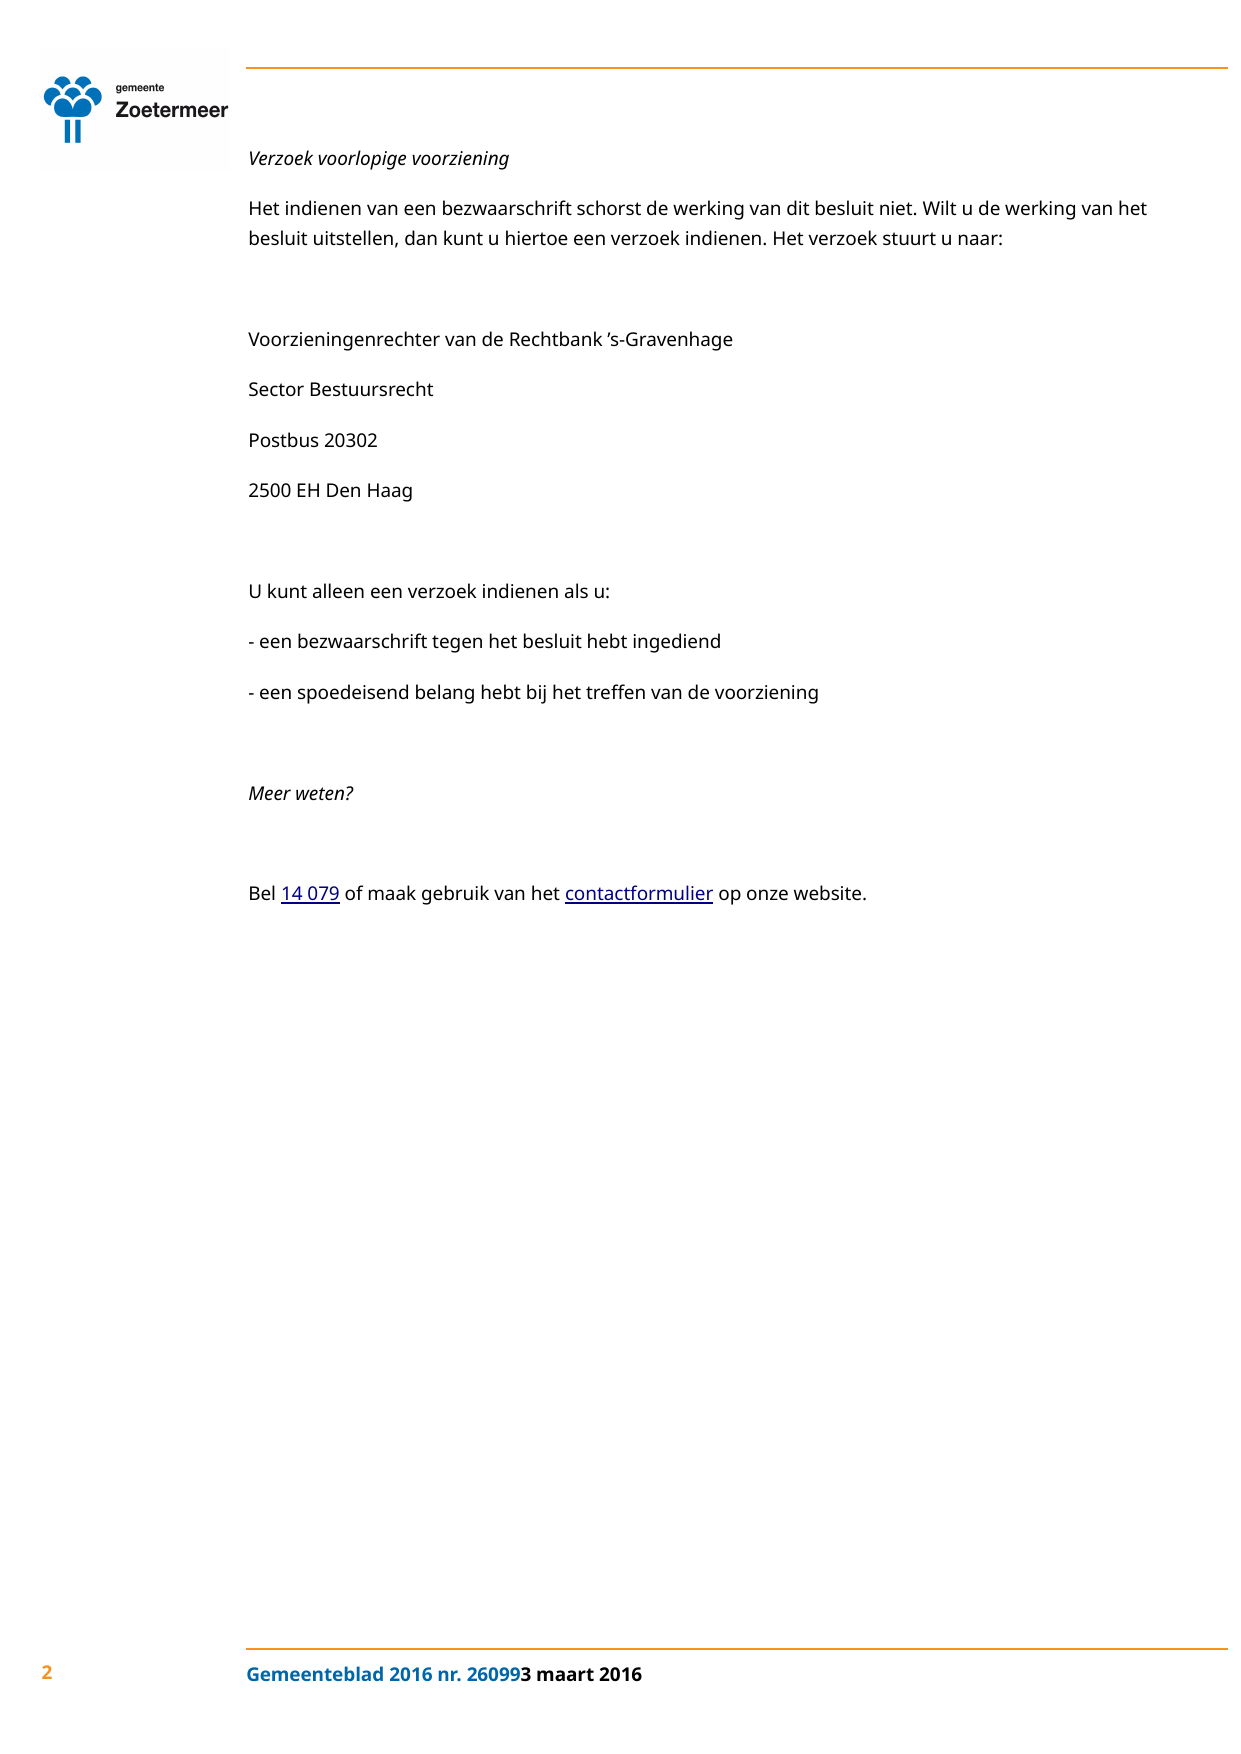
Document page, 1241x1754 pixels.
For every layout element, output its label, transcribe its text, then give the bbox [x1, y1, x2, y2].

text Voorzieningenrechter van de Rechtbank ’s-Gravenhage [248, 326, 1152, 352]
text Bel 14 079 of maak gebruik van het contactformulier op onze website. [248, 881, 1152, 906]
text Meer weten? [248, 780, 1152, 806]
text U kunt alleen een verzoek indienen als u: [248, 578, 1152, 604]
text 2500 EH Den Haag [248, 477, 1152, 503]
picture [41, 47, 231, 172]
text Verzoek voorlopige voorziening [248, 145, 1152, 171]
text - een spoedeisend belang hebt bij het treffen van de voorziening [248, 679, 1152, 705]
text Sector Bestuursrecht [248, 376, 1152, 402]
text - een bezwaarschrift tegen het besluit hebt ingediend [248, 628, 1152, 654]
text Postbus 20302 [248, 427, 1152, 453]
text Het indienen van een bezwaarschrift schorst de werking van dit besluit niet. Wilt u de werking van het besluit uitstellen, dan kunt u hiertoe een verzoek indienen. Het verzoek stuurt u naar: [248, 196, 1152, 251]
